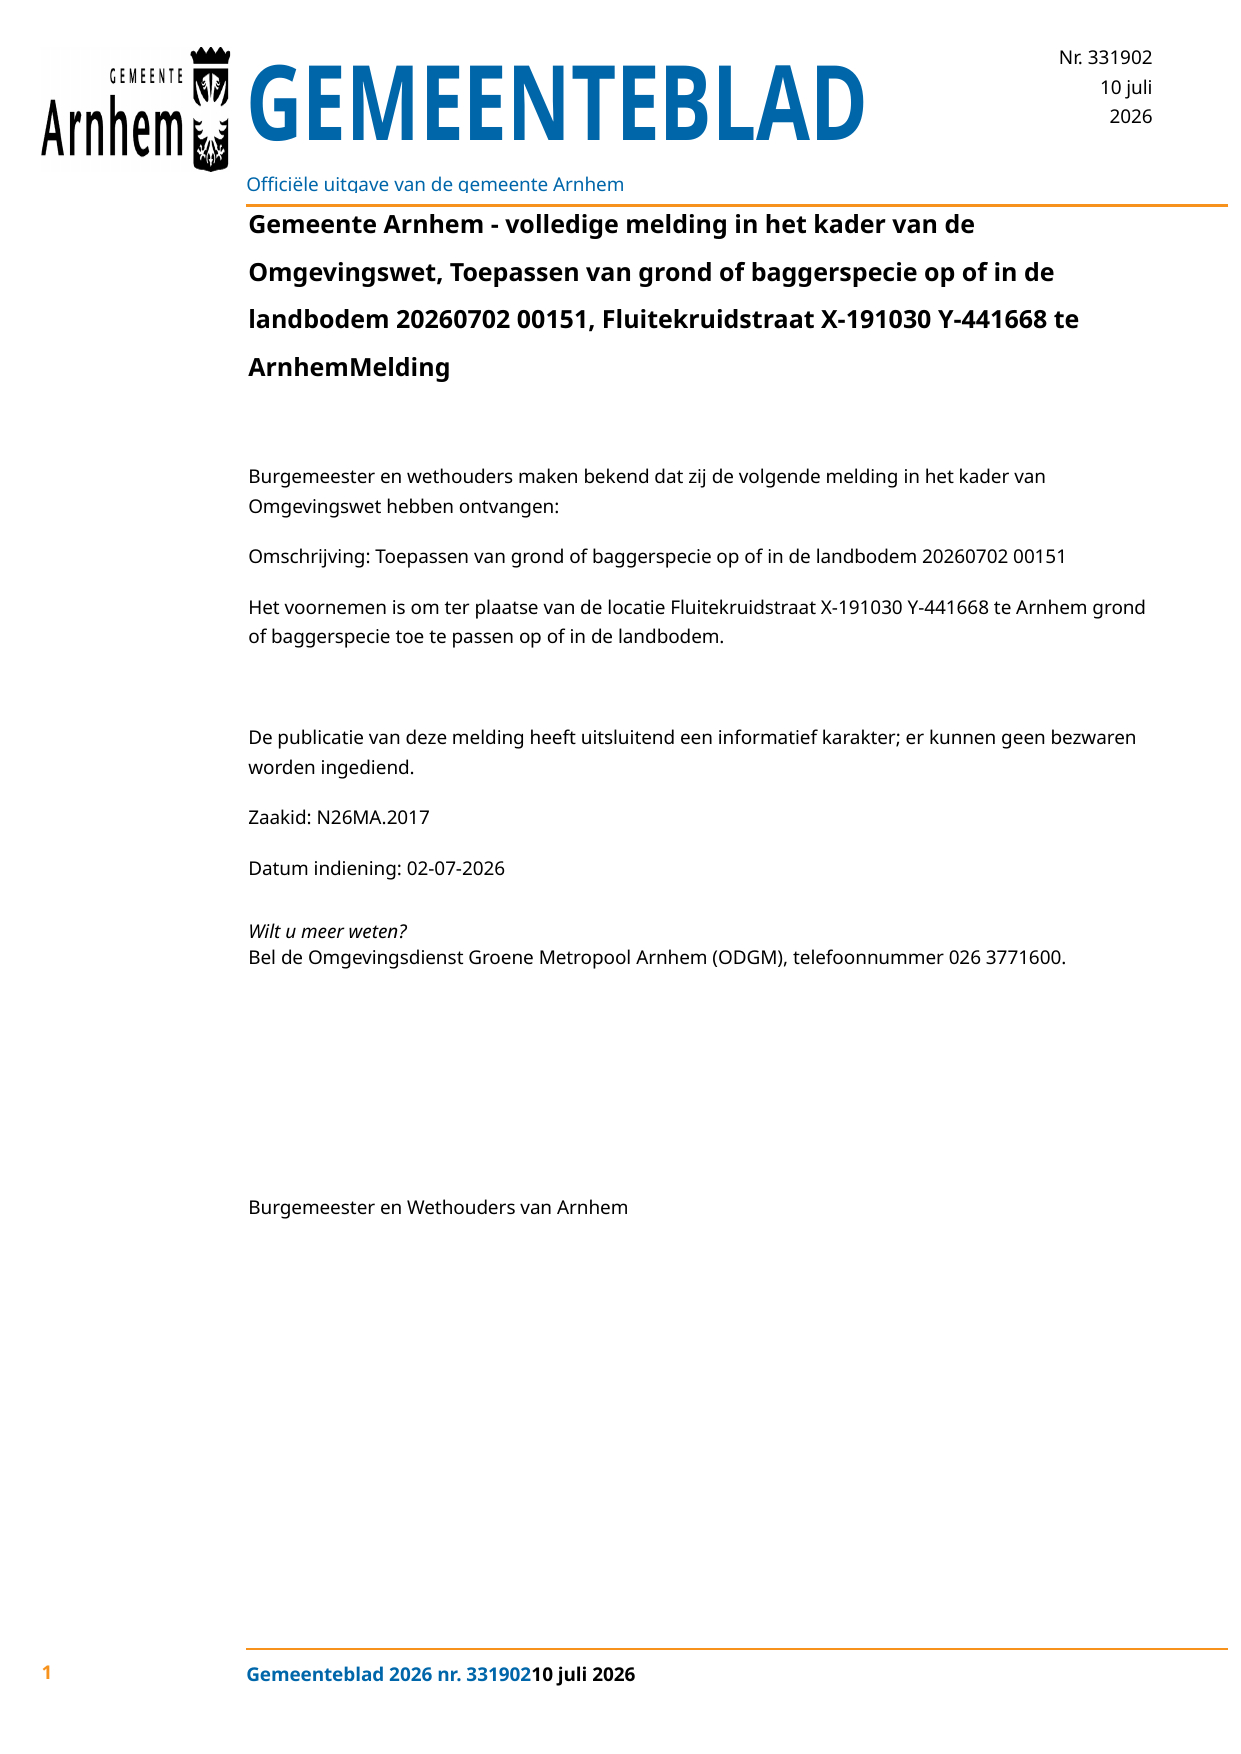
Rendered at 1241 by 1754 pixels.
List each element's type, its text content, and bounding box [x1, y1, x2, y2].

text Burgemeester en Wethouders van Arnhem [248, 1194, 1152, 1220]
text Het voornemen is om ter plaatse van de locatie Fluitekruidstraat X-191030 Y-441668 te Arnhem grond of baggerspecie toe te passen op of in de landbodem. [248, 594, 1152, 649]
text Bel de Omgevingsdienst Groene Metropool Arnhem (ODGM), telefoonnummer 026 3771600. [248, 944, 1152, 970]
picture [41, 47, 231, 172]
text Zaakid: N26MA.2017 [248, 804, 1152, 830]
text Gemeente Arnhem - volledige melding in het kader van de Omgevingswet, Toepassen van grond of baggerspecie op of in de landbodem 20260702 00151, Fluitekruidstraat X-191030 Y-441668 te ArnhemMelding [248, 207, 1152, 384]
text Omschrijving: Toepassen van grond of baggerspecie op of in de landbodem 20260702 00151 [248, 543, 1152, 569]
text Burgemeester en wethouders maken bekend dat zij de volgende melding in het kader van Omgevingswet hebben ontvangen: [248, 463, 1152, 519]
text Datum indiening: 02-07-2026 [248, 855, 1152, 881]
text De publicatie van deze melding heeft uitsluitend een informatief karakter; er kunnen geen bezwaren worden ingediend. [248, 724, 1152, 780]
text Wilt u meer weten? [248, 919, 1152, 944]
